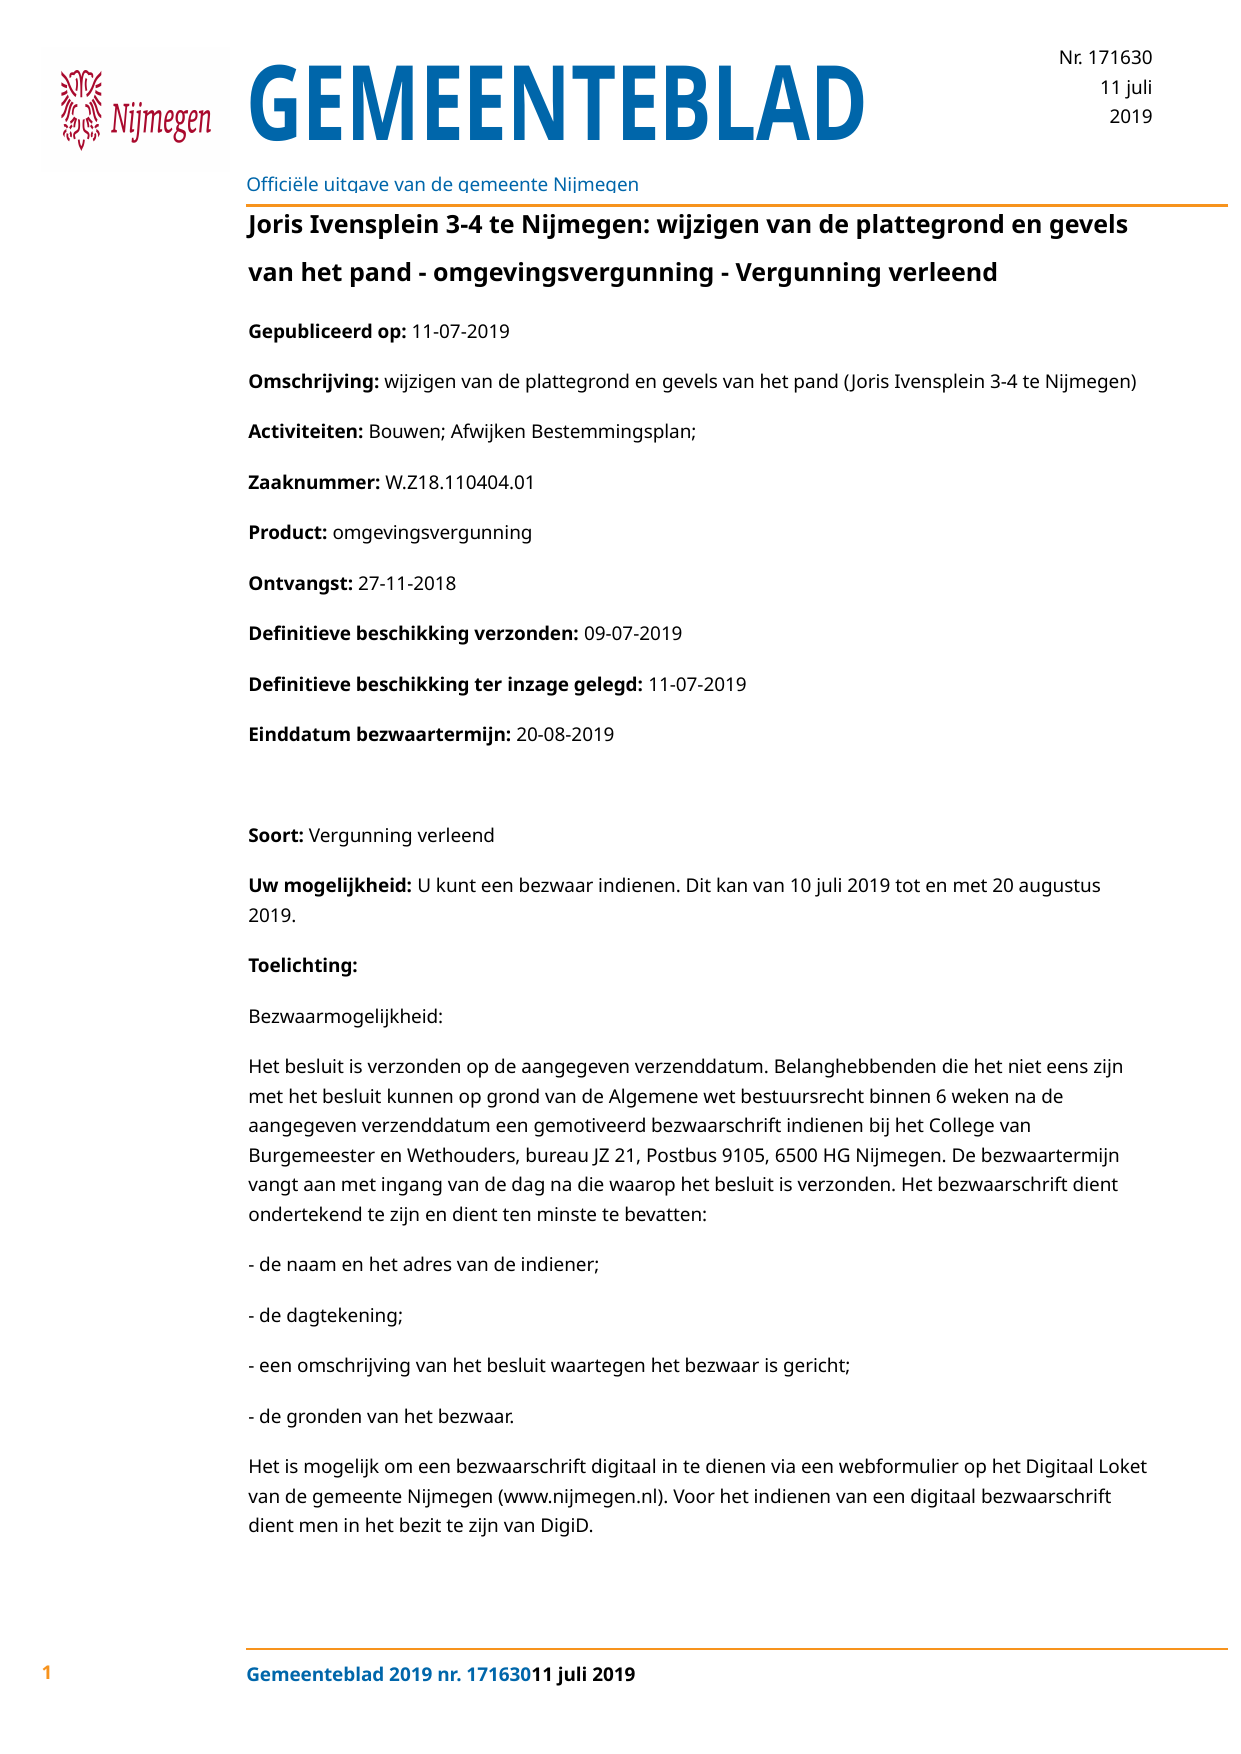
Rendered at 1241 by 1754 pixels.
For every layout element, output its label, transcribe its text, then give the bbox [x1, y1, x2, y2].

text Omschrijving: wijzigen van de plattegrond en gevels van het pand (Joris Ivensplein 3-4 te Nijmegen) [248, 368, 1152, 394]
text Product: omgevingsvergunning [248, 519, 1152, 545]
text Het besluit is verzonden op de aangegeven verzenddatum. Belanghebbenden die het niet eens zijn met het besluit kunnen op grond van de Algemene wet bestuursrecht binnen 6 weken na de aangegeven verzenddatum een gemotiveerd bezwaarschrift indienen bij het College van Burgemeester en Wethouders, bureau JZ 21, Postbus 9105, 6500 HG Nijmegen. De bezwaartermijn vangt aan met ingang van de dag na die waarop het besluit is verzonden. Het bezwaarschrift dient ondertekend te zijn en dient ten minste te bevatten: [248, 1053, 1152, 1227]
text Ontvangst: 27-11-2018 [248, 570, 1152, 596]
picture [41, 47, 231, 172]
text Zaaknummer: W.Z18.110404.01 [248, 469, 1152, 495]
text Het is mogelijk om een bezwaarschrift digitaal in te dienen via een webformulier op het Digitaal Loket van de gemeente Nijmegen (www.nijmegen.nl). Voor het indienen van een digitaal bezwaarschrift dient men in het bezit te zijn van DigiD. [248, 1453, 1152, 1538]
text Bezwaarmogelijkheid: [248, 1003, 1152, 1029]
text - de gronden van het bezwaar. [248, 1403, 1152, 1429]
text - de dagtekening; [248, 1302, 1152, 1328]
text Einddatum bezwaartermijn: 20-08-2019 [248, 721, 1152, 747]
text Activiteiten: Bouwen; Afwijken Bestemmingsplan; [248, 419, 1152, 444]
text - een omschrijving van het besluit waartegen het bezwaar is gericht; [248, 1352, 1152, 1378]
text Joris Ivensplein 3-4 te Nijmegen: wijzigen van de plattegrond en gevels van het pand - omgevingsvergunning - Vergunning verleend [248, 207, 1152, 288]
text Definitieve beschikking verzonden: 09-07-2019 [248, 620, 1152, 646]
text Gepubliceerd op: 11-07-2019 [248, 318, 1152, 344]
text Toelichting: [248, 952, 1152, 978]
text Definitieve beschikking ter inzage gelegd: 11-07-2019 [248, 671, 1152, 697]
text Uw mogelijkheid: U kunt een bezwaar indienen. Dit kan van 10 juli 2019 tot en met 20 augustus 2019. [248, 872, 1152, 928]
text - de naam en het adres van de indiener; [248, 1252, 1152, 1277]
text Soort: Vergunning verleend [248, 822, 1152, 848]
